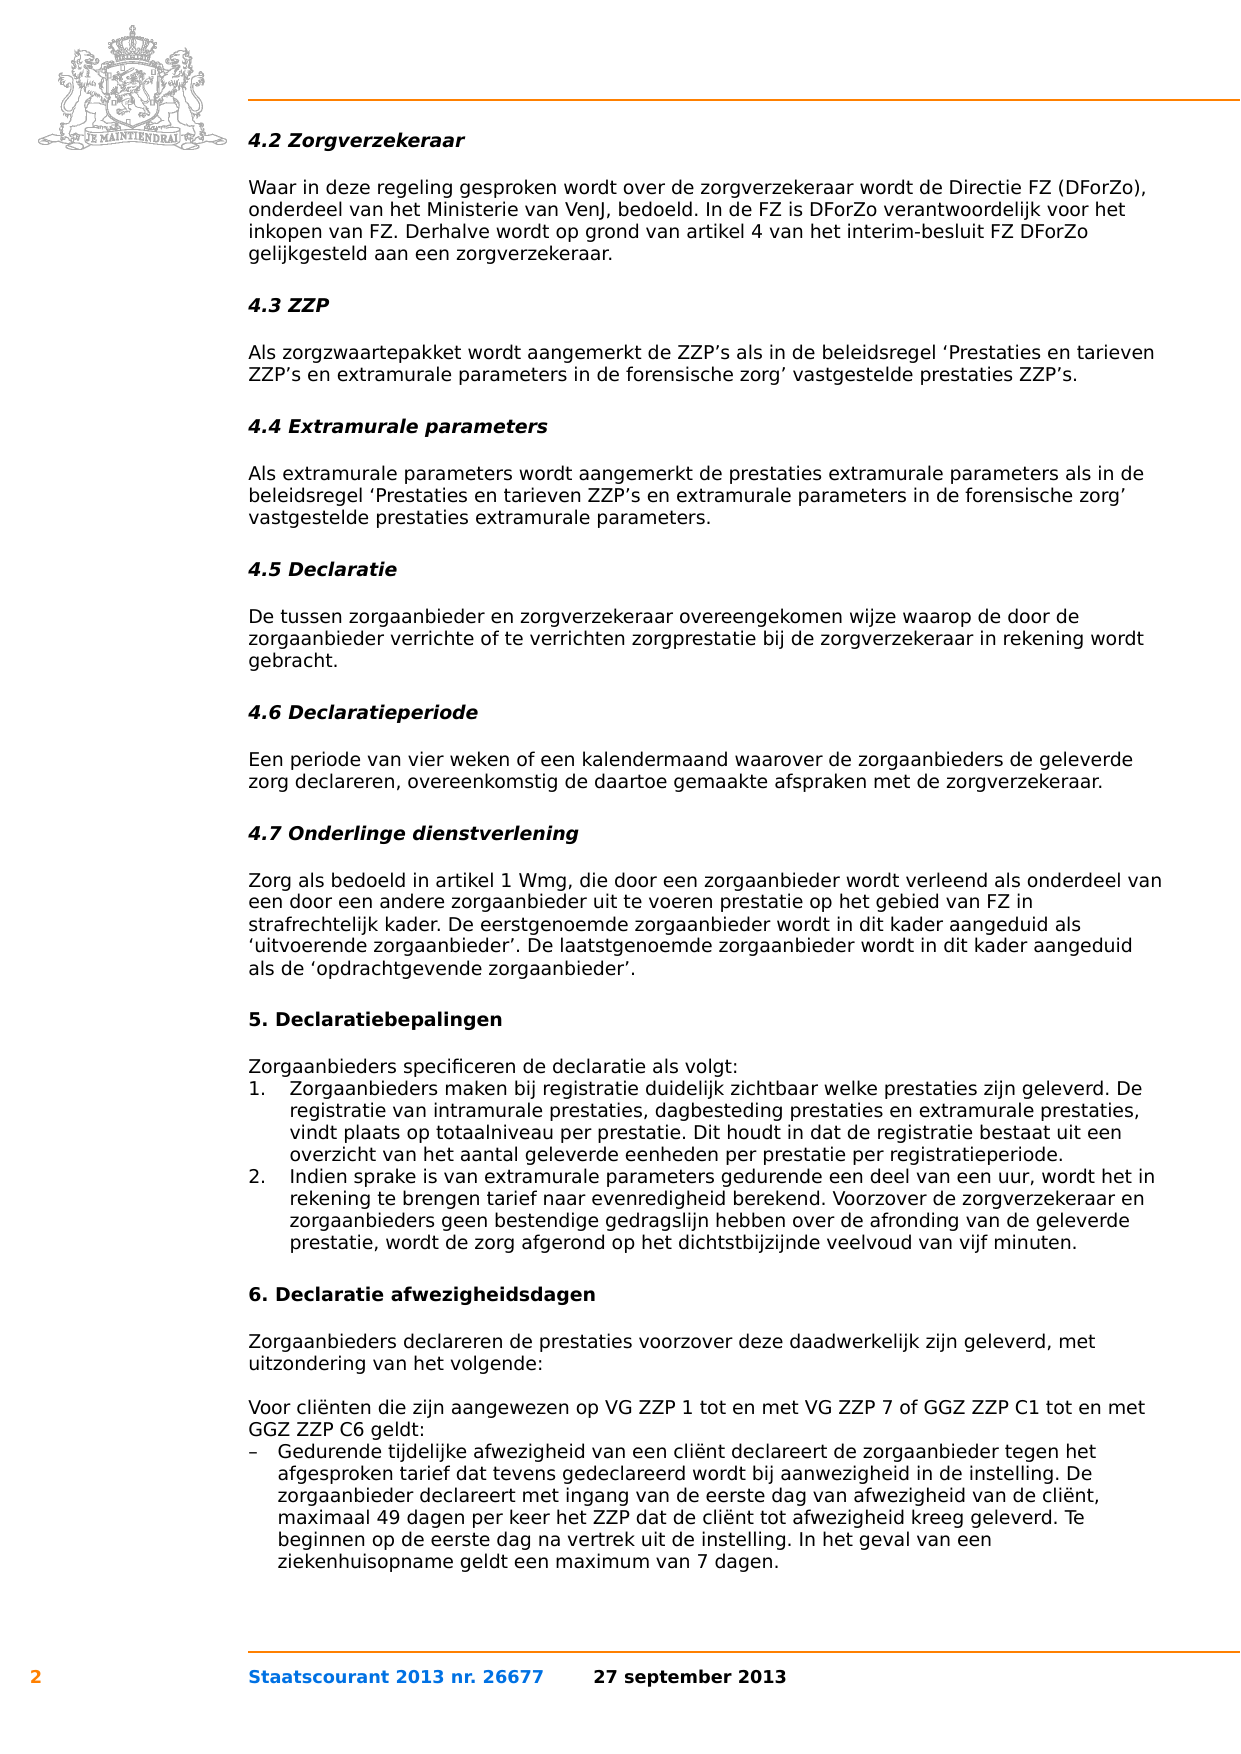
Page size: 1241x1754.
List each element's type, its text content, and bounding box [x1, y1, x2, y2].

text Als extramurale parameters wordt aangemerkt de prestaties extramurale parameters als in de beleidsregel ‘Prestaties en tarieven ZZP’s en extramurale parameters in de forensische zorg’ vastgestelde prestaties extramurale parameters. [248, 463, 1163, 529]
text Waar in deze regeling gesproken wordt over de zorgverzekeraar wordt de Directie FZ (DForZo), onderdeel van het Ministerie van VenJ, bedoeld. In de FZ is DForZo verantwoordelijk voor het inkopen van FZ. Derhalve wordt op grond van artikel 4 van het interim-besluit FZ DForZo gelijkgesteld aan een zorgverzekeraar. [248, 177, 1163, 265]
text – Gedurende tijdelijke afwezigheid van een cliënt declareert de zorgaanbieder tegen het afgesproken tarief dat tevens gedeclareerd wordt bij aanwezigheid in de instelling. De zorgaanbieder declareert met ingang van de eerste dag van afwezigheid van de cliënt, maximaal 49 dagen per keer het ZZP dat de cliënt tot afwezigheid kreeg geleverd. Te beginnen op de eerste dag na vertrek uit de instelling. In het geval van een ziekenhuisopname geldt een maximum van 7 dagen. [248, 1441, 1163, 1573]
text Zorg als bedoeld in artikel 1 Wmg, die door een zorgaanbieder wordt verleend als onderdeel van een door een andere zorgaanbieder uit te voeren prestatie op het gebied van FZ in strafrechtelijk kader. De eerstgenoemde zorgaanbieder wordt in dit kader aangeduid als ‘uitvoerende zorgaanbieder’. De laatstgenoemde zorgaanbieder wordt in dit kader aangeduid als de ‘opdrachtgevende zorgaanbieder’. [248, 869, 1163, 979]
text Als zorgzwaartepakket wordt aangemerkt de ZZP’s als in de beleidsregel ‘Prestaties en tarieven ZZP’s en extramurale parameters in de forensische zorg’ vastgestelde prestaties ZZP’s. [248, 342, 1163, 386]
subtitle 4.2 Zorgverzekeraar [248, 130, 1163, 152]
text 2. Indien sprake is van extramurale parameters gedurende een deel van een uur, wordt het in rekening te brengen tarief naar evenredigheid berekend. Voorzover de zorgverzekeraar en zorgaanbieders geen bestendige gedragslijn hebben over de afronding van de geleverde prestatie, wordt de zorg afgerond op het dichtstbijzijnde veelvoud van vijf minuten. [248, 1166, 1163, 1254]
text De tussen zorgaanbieder en zorgverzekeraar overeengekomen wijze waarop de door de zorgaanbieder verrichte of te verrichten zorgprestatie bij de zorgverzekeraar in rekening wordt gebracht. [248, 606, 1163, 672]
text Zorgaanbieders declareren de prestaties voorzover deze daadwerkelijk zijn geleverd, met uitzondering van het volgende: [248, 1331, 1163, 1375]
text Zorgaanbieders specificeren de declaratie als volgt: [248, 1056, 1163, 1078]
picture [38, 25, 227, 150]
subtitle 4.7 Onderlinge dienstverlening [248, 822, 1163, 844]
subtitle 4.4 Extramurale parameters [248, 416, 1163, 438]
text 1. Zorgaanbieders maken bij registratie duidelijk zichtbaar welke prestaties zijn geleverd. De registratie van intramurale prestaties, dagbesteding prestaties en extramurale prestaties, vindt plaats op totaalniveau per prestatie. Dit houdt in dat de registratie bestaat uit een overzicht van het aantal geleverde eenheden per prestatie per registratieperiode. [248, 1078, 1163, 1166]
subtitle 4.6 Declaratieperiode [248, 702, 1163, 723]
subtitle 6. Declaratie afwezigheidsdagen [248, 1284, 1163, 1306]
subtitle 4.5 Declaratie [248, 559, 1163, 581]
text Een periode van vier weken of een kalendermaand waarover de zorgaanbieders de geleverde zorg declareren, overeenkomstig de daartoe gemaakte afspraken met de zorgverzekeraar. [248, 748, 1163, 792]
subtitle 4.3 ZZP [248, 295, 1163, 317]
subtitle 5. Declaratiebepalingen [248, 1009, 1163, 1031]
text Voor cliënten die zijn aangewezen op VG ZZP 1 tot en met VG ZZP 7 of GGZ ZZP C1 tot en met GGZ ZZP C6 geldt: [248, 1397, 1163, 1441]
